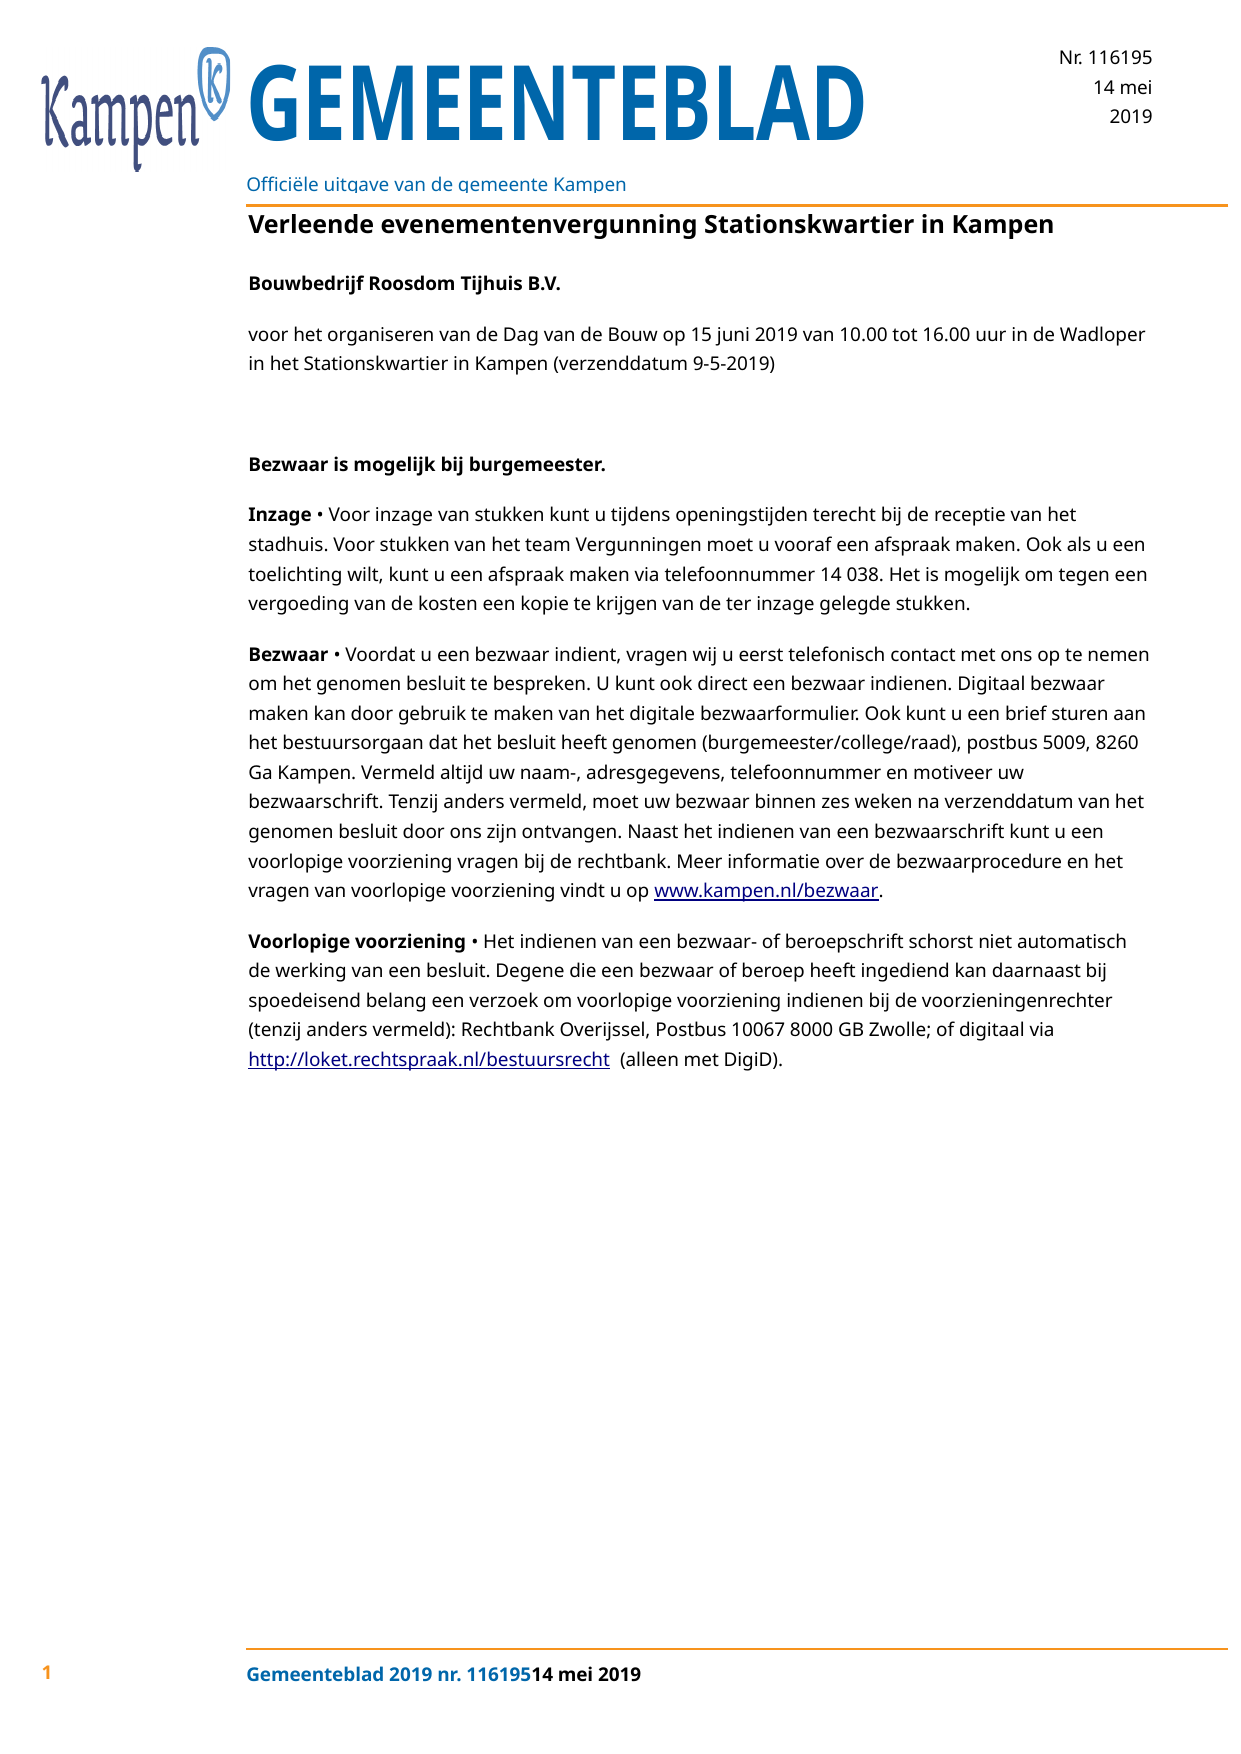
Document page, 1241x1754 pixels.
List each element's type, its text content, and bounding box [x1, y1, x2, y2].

picture [41, 47, 231, 172]
text Voorlopige voorziening • Het indienen van een bezwaar- of beroepschrift schorst niet automatisch de werking van een besluit. Degene die een bezwaar of beroep heeft ingediend kan daarnaast bij spoedeisend belang een verzoek om voorlopige voorziening indienen bij de voorzieningenrechter (tenzij anders vermeld): Rechtbank Overijssel, Postbus 10067 8000 GB Zwolle; of digitaal via http://loket.rechtspraak.nl/bestuursrecht (alleen met DigiD). [248, 928, 1152, 1072]
text Inzage • Voor inzage van stukken kunt u tijdens openingstijden terecht bij de receptie van het stadhuis. Voor stukken van het team Vergunningen moet u vooraf een afspraak maken. Ook als u een toelichting wilt, kunt u een afspraak maken via telefoonnummer 14 038. Het is mogelijk om tegen een vergoeding van de kosten een kopie te krijgen van de ter inzage gelegde stukken. [248, 502, 1152, 616]
text Bezwaar • Voordat u een bezwaar indient, vragen wij u eerst telefonisch contact met ons op te nemen om het genomen besluit te bespreken. U kunt ook direct een bezwaar indienen. Digitaal bezwaar maken kan door gebruik te maken van het digitale bezwaarformulier. Ook kunt u een brief sturen aan het bestuursorgaan dat het besluit heeft genomen (burgemeester/college/raad), postbus 5009, 8260 Ga Kampen. Vermeld altijd uw naam-, adresgegevens, telefoonnummer en motiveer uw bezwaarschrift. Tenzij anders vermeld, moet uw bezwaar binnen zes weken na verzenddatum van het genomen besluit door ons zijn ontvangen. Naast het indienen van een bezwaarschrift kunt u een voorlopige voorziening vragen bij de rechtbank. Meer informatie over de bezwaarprocedure en het vragen van voorlopige voorziening vindt u op www.kampen.nl/bezwaar. [248, 641, 1152, 903]
text Verleende evenementenvergunning Stationskwartier in Kampen [248, 207, 1152, 241]
text voor het organiseren van de Dag van de Bouw op 15 juni 2019 van 10.00 tot 16.00 uur in de Wadloper in het Stationskwartier in Kampen (verzenddatum 9-5-2019) [248, 321, 1152, 376]
text Bezwaar is mogelijk bij burgemeester. [248, 451, 1152, 477]
text Bouwbedrijf Roosdom Tijhuis B.V. [248, 270, 1152, 296]
